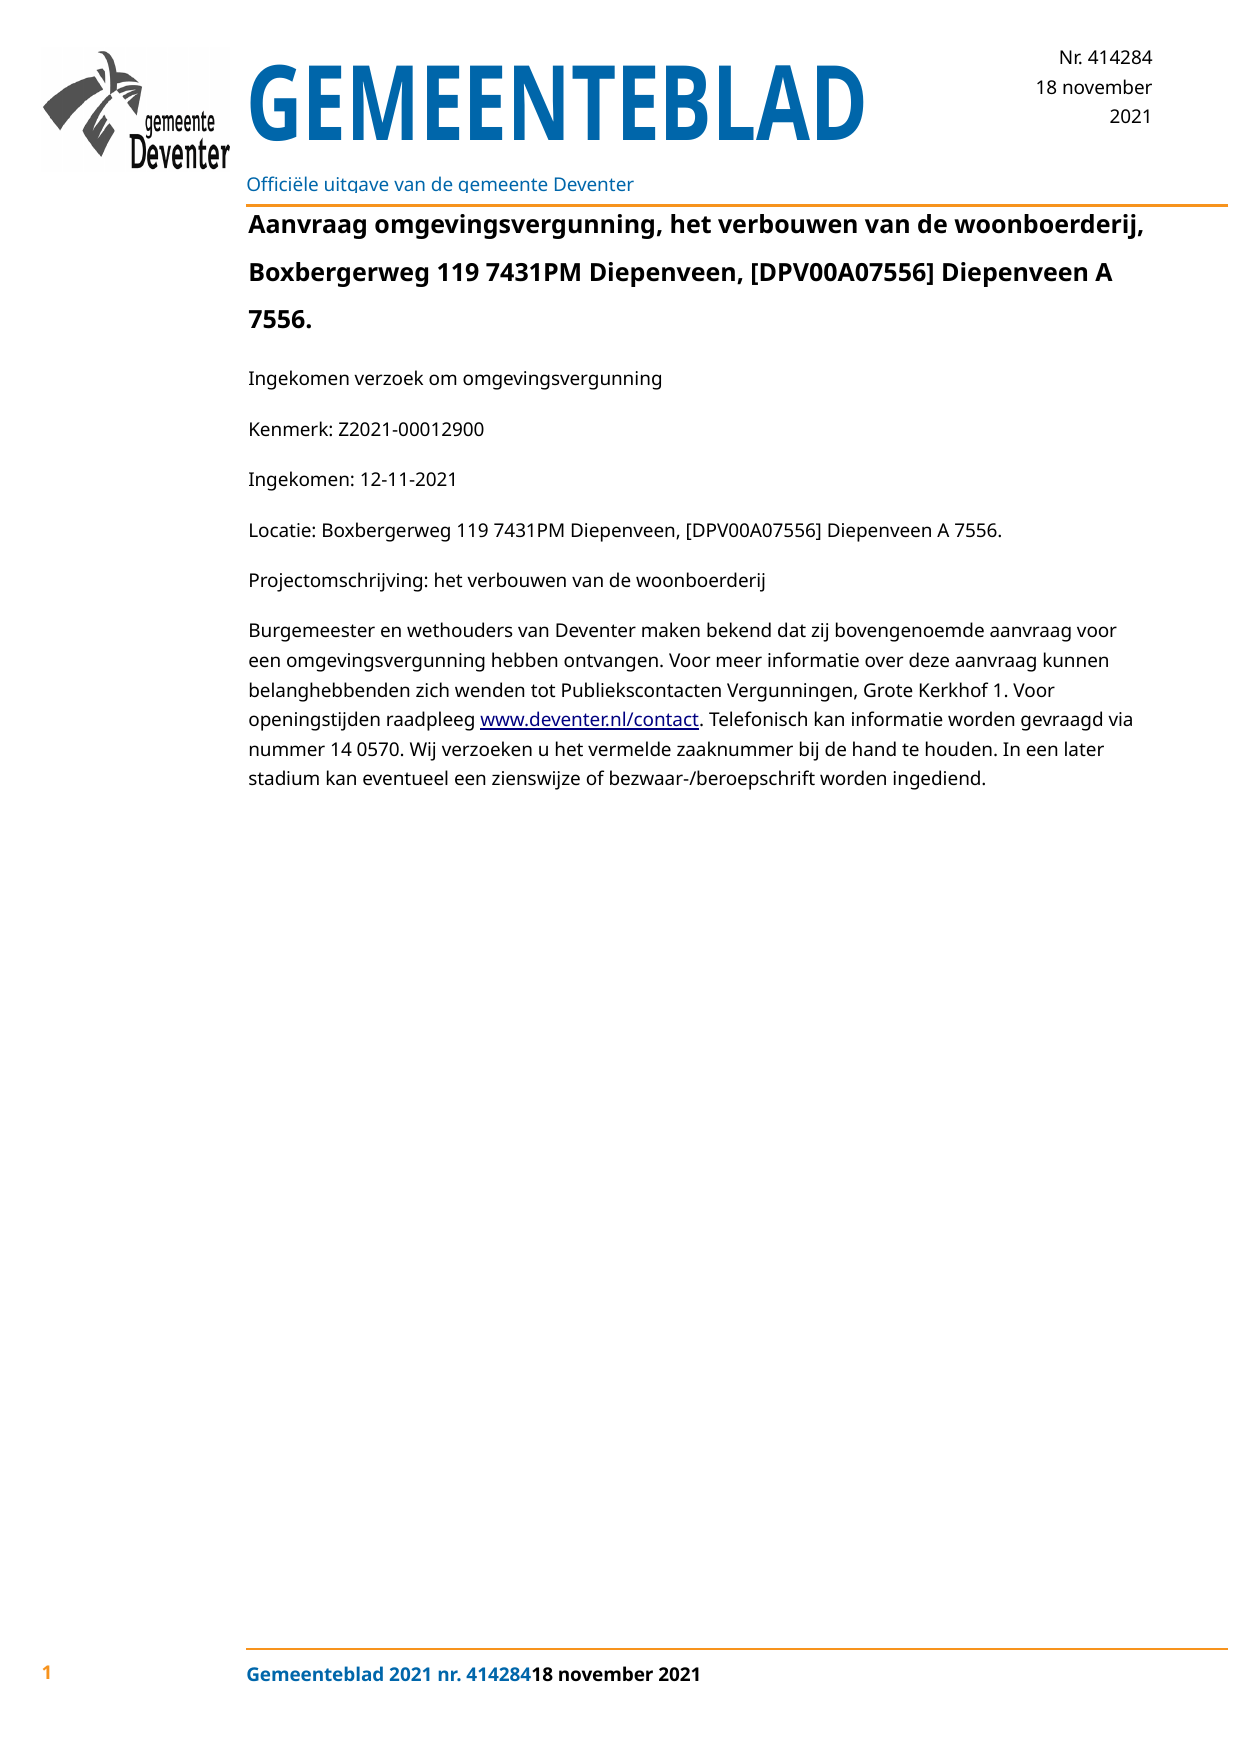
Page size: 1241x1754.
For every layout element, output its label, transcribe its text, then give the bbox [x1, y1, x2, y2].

text Locatie: Boxbergerweg 119 7431PM Diepenveen, [DPV00A07556] Diepenveen A 7556. [248, 517, 1152, 542]
picture [41, 47, 231, 172]
text Projectomschrijving: het verbouwen van de woonboerderij [248, 567, 1152, 593]
text Ingekomen verzoek om omgevingsvergunning [248, 366, 1152, 391]
text Aanvraag omgevingsvergunning, het verbouwen van de woonboerderij, Boxbergerweg 119 7431PM Diepenveen, [DPV00A07556] Diepenveen A 7556. [248, 207, 1152, 336]
text Kenmerk: Z2021-00012900 [248, 416, 1152, 442]
text Ingekomen: 12-11-2021 [248, 466, 1152, 492]
text Burgemeester en wethouders van Deventer maken bekend dat zij bovengenoemde aanvraag voor een omgevingsvergunning hebben ontvangen. Voor meer informatie over deze aanvraag kunnen belanghebbenden zich wenden tot Publiekscontacten Vergunningen, Grote Kerkhof 1. Voor openingstijden raadpleeg www.deventer.nl/contact. Telefonisch kan informatie worden gevraagd via nummer 14 0570. Wij verzoeken u het vermelde zaaknummer bij de hand te houden. In een later stadium kan eventueel een zienswijze of bezwaar-/beroepschrift worden ingediend. [248, 618, 1152, 791]
